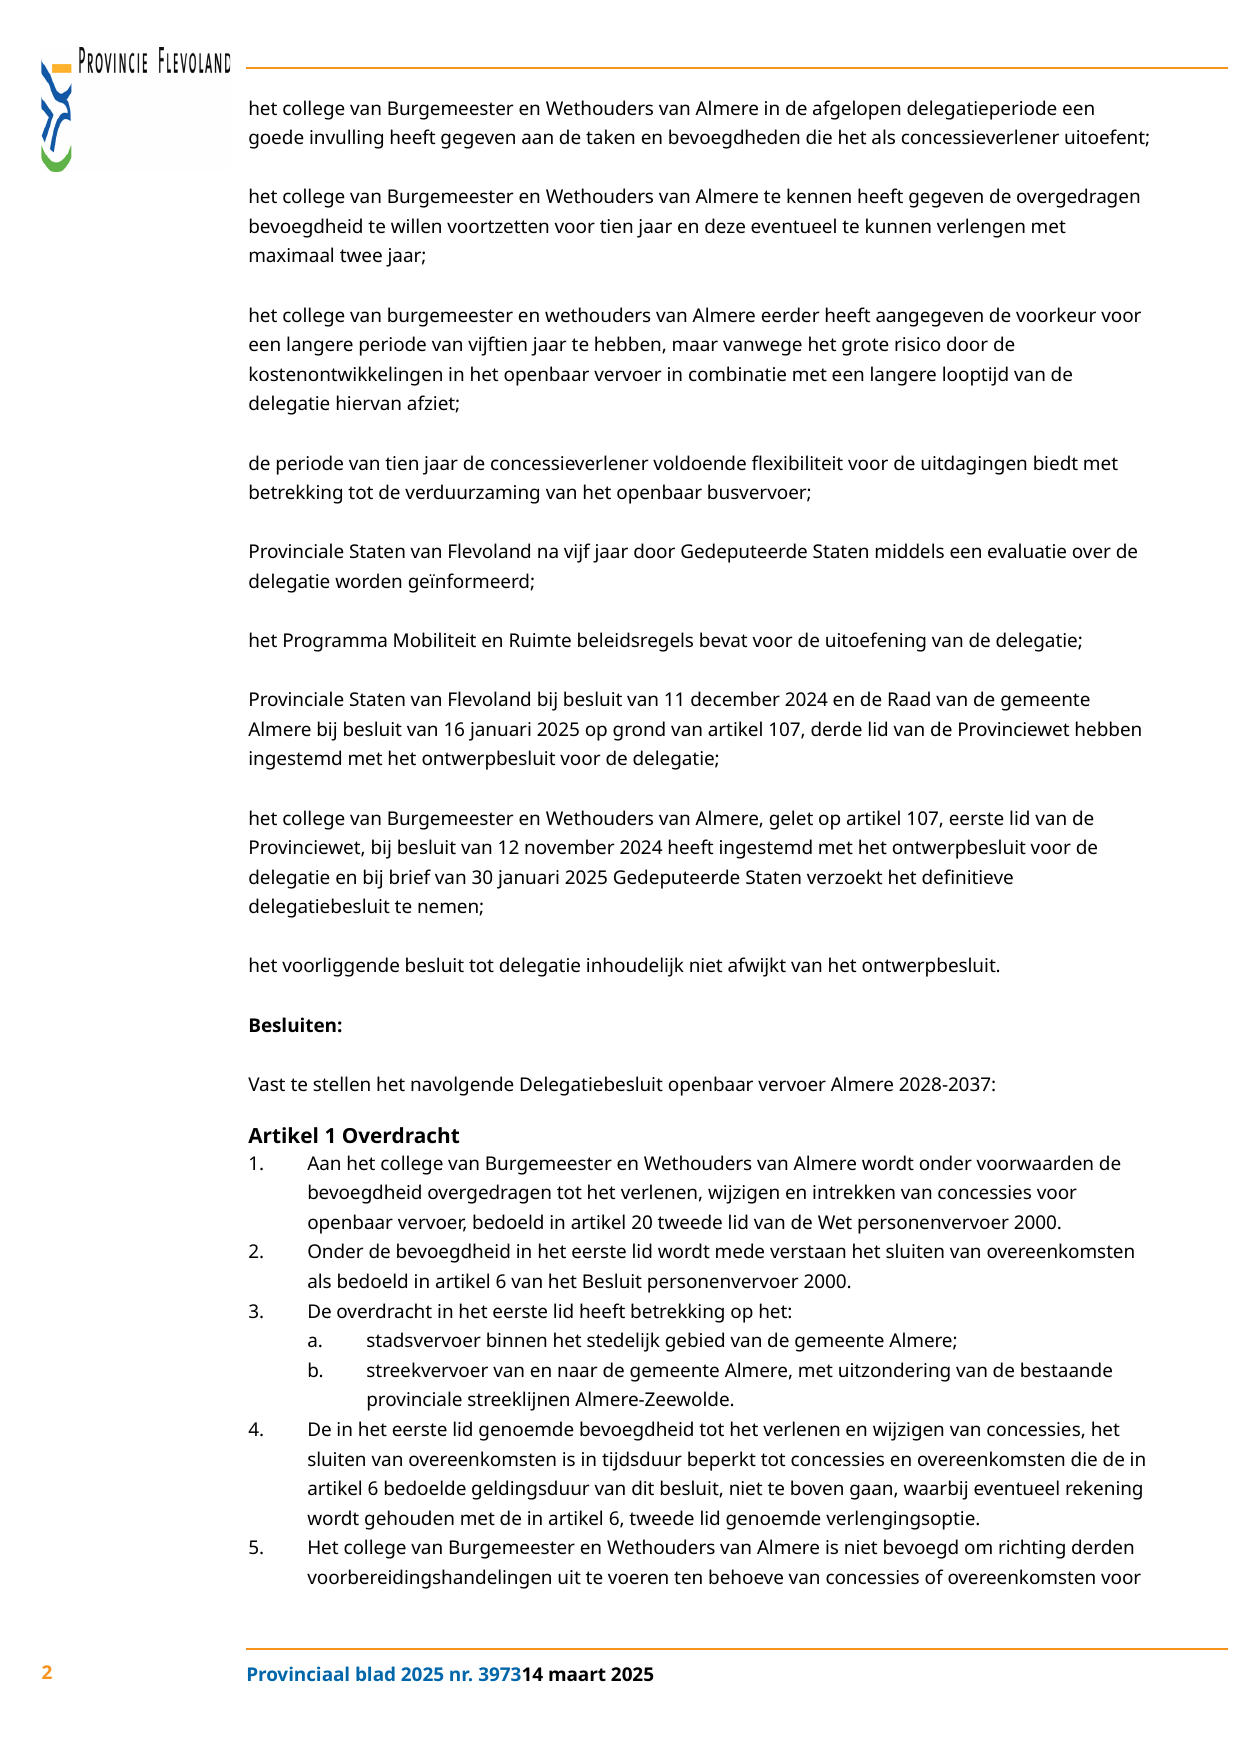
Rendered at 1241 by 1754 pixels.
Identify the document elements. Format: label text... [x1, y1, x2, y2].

text het college van Burgemeester en Wethouders van Almere, gelet op artikel 107, eerste lid van de Provinciewet, bij besluit van 12 november 2024 heeft ingestemd met het ontwerpbesluit voor de delegatie en bij brief van 30 januari 2025 Gedeputeerde Staten verzoekt het definitieve delegatiebesluit te nemen; [248, 805, 1152, 919]
text Provinciale Staten van Flevoland bij besluit van 11 december 2024 en de Raad van de gemeente Almere bij besluit van 16 januari 2025 op grond van artikel 107, derde lid van de Provinciewet hebben ingestemd met het ontwerpbesluit voor de delegatie; [248, 686, 1152, 771]
list stadsvervoer binnen het stedelijk gebied van de gemeente Almere; [307, 1327, 1152, 1353]
text Artikel 1 Overdracht [248, 1121, 1152, 1150]
text het voorliggende besluit tot delegatie inhoudelijk niet afwijkt van het ontwerpbesluit. [248, 953, 1152, 978]
picture [41, 47, 231, 172]
text het college van Burgemeester en Wethouders van Almere in de afgelopen delegatieperiode een goede invulling heeft gegeven aan de taken en bevoegdheden die het als concessieverlener uitoefent; [248, 95, 1152, 150]
text Vast te stellen het navolgende Delegatiebesluit openbaar vervoer Almere 2028-2037: [248, 1071, 1152, 1097]
list Aan het college van Burgemeester en Wethouders van Almere wordt onder voorwaarden de bevoegdheid overgedragen tot het verlenen, wijzigen en intrekken van concessies voor openbaar vervoer, bedoeld in artikel 20 tweede lid van de Wet personenvervoer 2000. [248, 1150, 1152, 1235]
text Besluiten: [248, 1012, 1152, 1038]
list Onder de bevoegdheid in het eerste lid wordt mede verstaan het sluiten van overeenkomsten als bedoeld in artikel 6 van het Besluit personenvervoer 2000. [248, 1239, 1152, 1294]
text Provinciale Staten van Flevoland na vijf jaar door Gedeputeerde Staten middels een evaluatie over de delegatie worden geïnformeerd; [248, 538, 1152, 594]
list De overdracht in het eerste lid heeft betrekking op het: [248, 1298, 1152, 1323]
text het Programma Mobiliteit en Ruimte beleidsregels bevat voor de uitoefening van de delegatie; [248, 627, 1152, 653]
text het college van Burgemeester en Wethouders van Almere te kennen heeft gegeven de overgedragen bevoegdheid te willen voortzetten voor tien jaar en deze eventueel te kunnen verlengen met maximaal twee jaar; [248, 183, 1152, 268]
text de periode van tien jaar de concessieverlener voldoende flexibiliteit voor de uitdagingen biedt met betrekking tot de verduurzaming van het openbaar busvervoer; [248, 450, 1152, 505]
list streekvervoer van en naar de gemeente Almere, met uitzondering van de bestaande provinciale streeklijnen Almere-Zeewolde. [307, 1357, 1152, 1412]
list De in het eerste lid genoemde bevoegdheid tot het verlenen en wijzigen van concessies, het sluiten van overeenkomsten is in tijdsduur beperkt tot concessies en overeenkomsten die de in artikel 6 bedoelde geldingsduur van dit besluit, niet te boven gaan, waarbij eventueel rekening wordt gehouden met de in artikel 6, tweede lid genoemde verlengingsoptie. [248, 1416, 1152, 1531]
text het college van burgemeester en wethouders van Almere eerder heeft aangegeven de voorkeur voor een langere periode van vijftien jaar te hebben, maar vanwege het grote risico door de kostenontwikkelingen in het openbaar vervoer in combinatie met een langere looptijd van de delegatie hiervan afziet; [248, 302, 1152, 416]
list Het college van Burgemeester en Wethouders van Almere is niet bevoegd om richting derden voorbereidingshandelingen uit te voeren ten behoeve van concessies of overeenkomsten voor [248, 1534, 1152, 1590]
